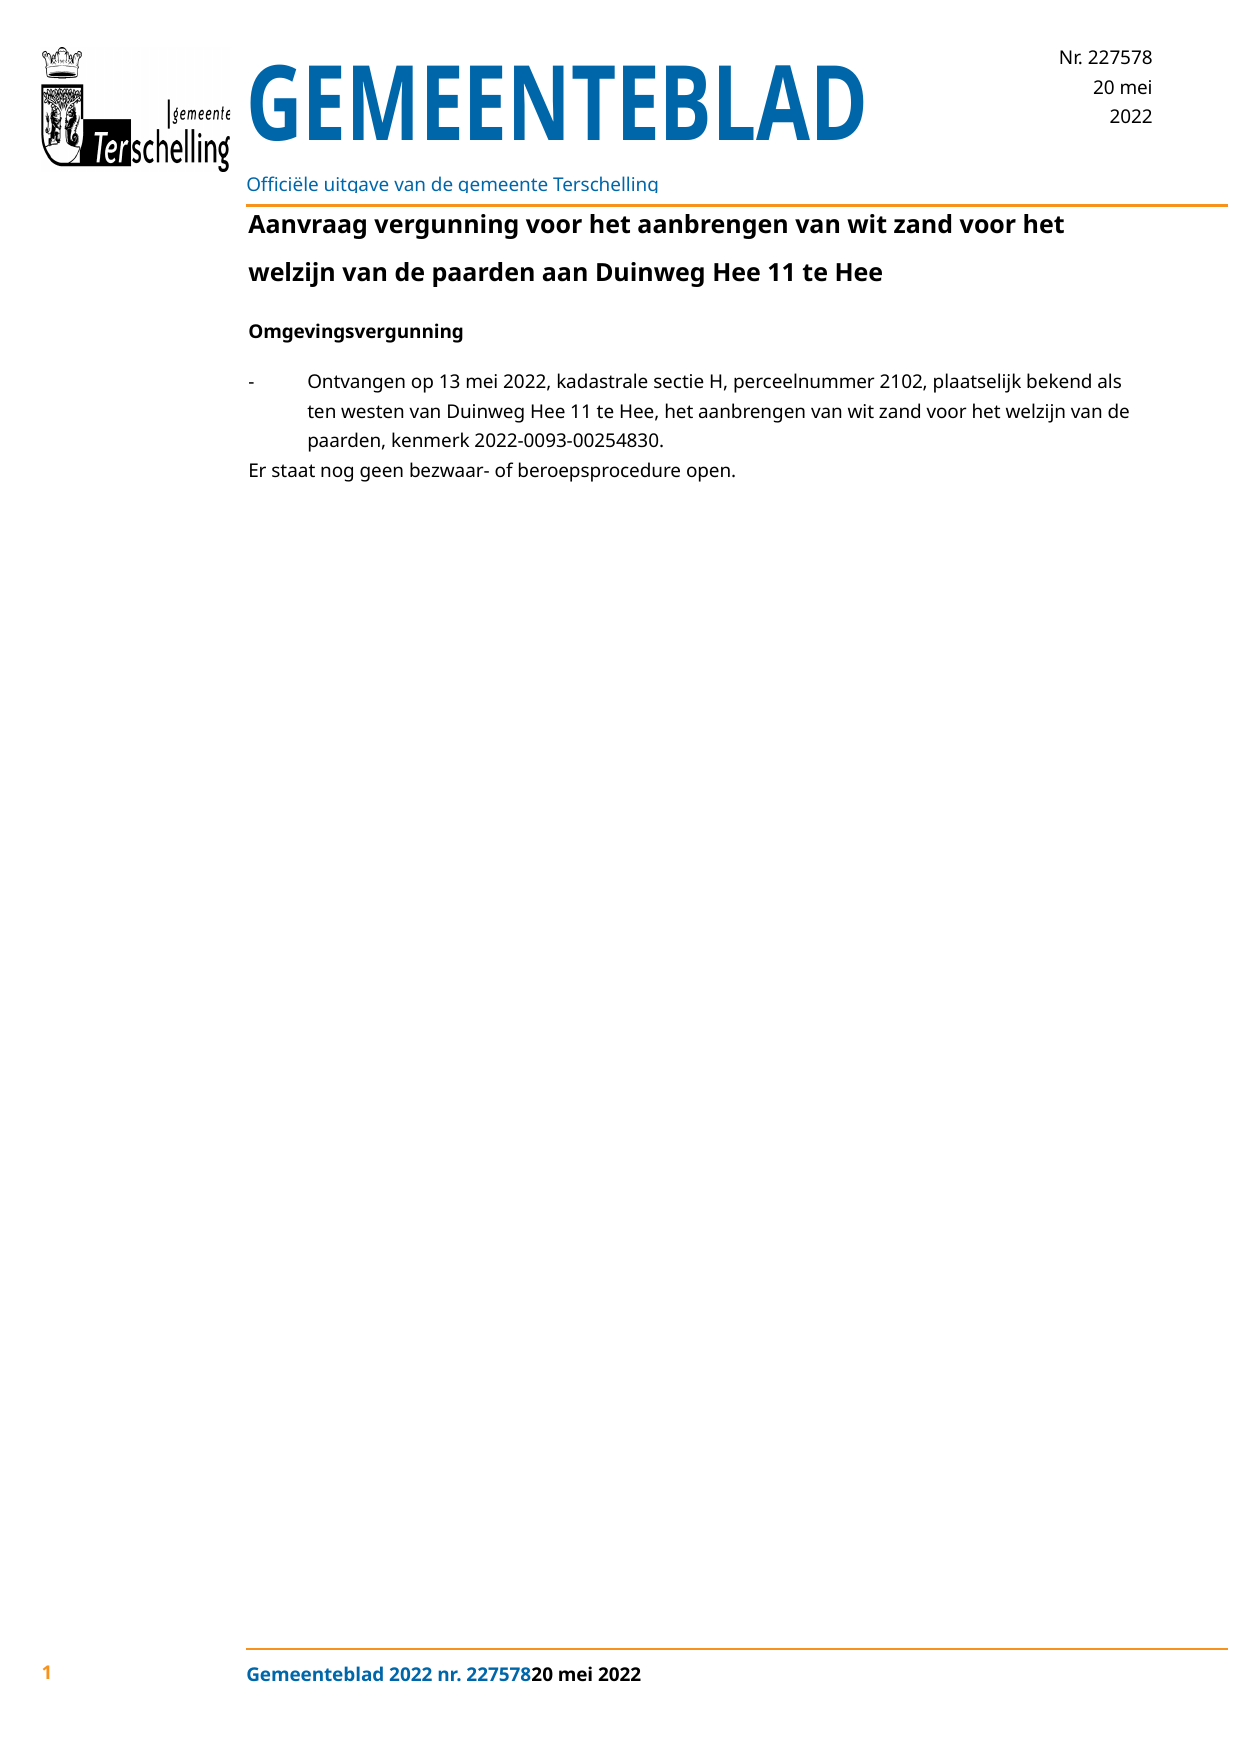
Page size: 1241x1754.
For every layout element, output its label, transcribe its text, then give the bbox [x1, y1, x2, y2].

text Omgevingsvergunning [248, 318, 1152, 344]
list Ontvangen op 13 mei 2022, kadastrale sectie H, perceelnummer 2102, plaatselijk bekend als ten westen van Duinweg Hee 11 te Hee, het aanbrengen van wit zand voor het welzijn van de paarden, kenmerk 2022-0093-00254830. [248, 368, 1152, 453]
picture [41, 47, 231, 172]
text Aanvraag vergunning voor het aanbrengen van wit zand voor het welzijn van de paarden aan Duinweg Hee 11 te Hee [248, 207, 1152, 288]
text Er staat nog geen bezwaar- of beroepsprocedure open. [248, 457, 1152, 483]
